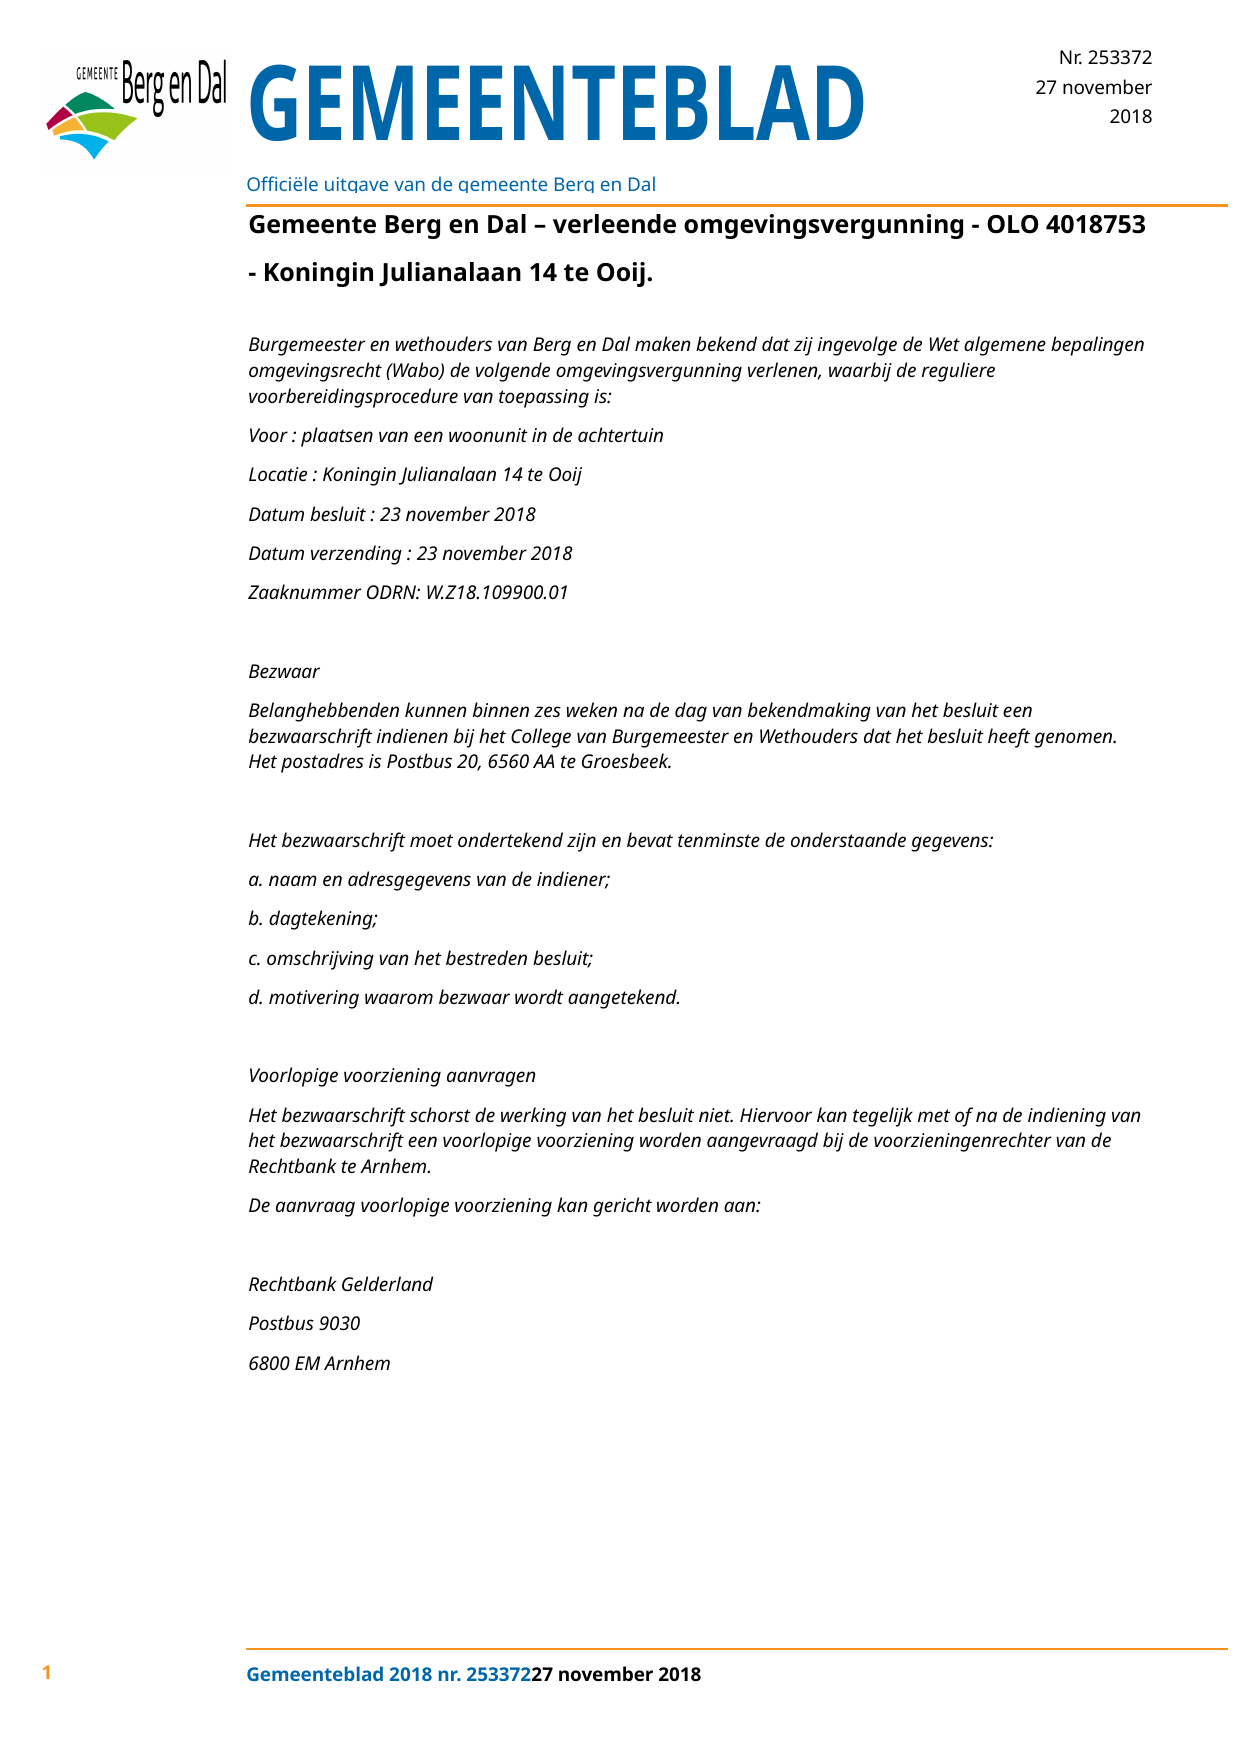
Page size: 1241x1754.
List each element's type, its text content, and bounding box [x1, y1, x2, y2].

text d. motivering waarom bezwaar wordt aangetekend. [248, 984, 1152, 1010]
text Datum besluit : 23 november 2018 [248, 501, 1152, 526]
text Gemeente Berg en Dal – verleende omgevingsvergunning - OLO 4018753 - Koningin Julianalaan 14 te Ooij. [248, 207, 1152, 288]
text Voorlopige voorziening aanvragen [248, 1063, 1152, 1088]
text Locatie : Koningin Julianalaan 14 te Ooij [248, 461, 1152, 487]
text Rechtbank Gelderland [248, 1271, 1152, 1297]
text Burgemeester en wethouders van Berg en Dal maken bekend dat zij ingevolge de Wet algemene bepalingen omgevingsrecht (Wabo) de volgende omgevingsvergunning verlenen, waarbij de reguliere voorbereidingsprocedure van toepassing is: [248, 331, 1152, 409]
text Het bezwaarschrift schorst de werking van het besluit niet. Hiervoor kan tegelijk met of na de indiening van het bezwaarschrift een voorlopige voorziening worden aangevraagd bij de voorzieningenrechter van de Rechtbank te Arnhem. [248, 1102, 1152, 1179]
text De aanvraag voorlopige voorziening kan gericht worden aan: [248, 1193, 1152, 1218]
text Het bezwaarschrift moet ondertekend zijn en bevat tenminste de onderstaande gegevens: [248, 827, 1152, 853]
text c. omschrijving van het bestreden besluit; [248, 945, 1152, 971]
text Datum verzending : 23 november 2018 [248, 540, 1152, 566]
text Bezwaar [248, 658, 1152, 683]
picture [41, 47, 231, 172]
text Voor : plaatsen van een woonunit in de achtertuin [248, 422, 1152, 448]
text Postbus 9030 [248, 1311, 1152, 1336]
text Zaaknummer ODRN: W.Z18.109900.01 [248, 579, 1152, 605]
text a. naam en adresgegevens van de indiener; [248, 866, 1152, 892]
text b. dagtekening; [248, 906, 1152, 931]
text 6800 EM Arnhem [248, 1350, 1152, 1376]
text Belanghebbenden kunnen binnen zes weken na de dag van bekendmaking van het besluit een bezwaarschrift indienen bij het College van Burgemeester en Wethouders dat het besluit heeft genomen. Het postadres is Postbus 20, 6560 AA te Groesbeek. [248, 697, 1152, 774]
